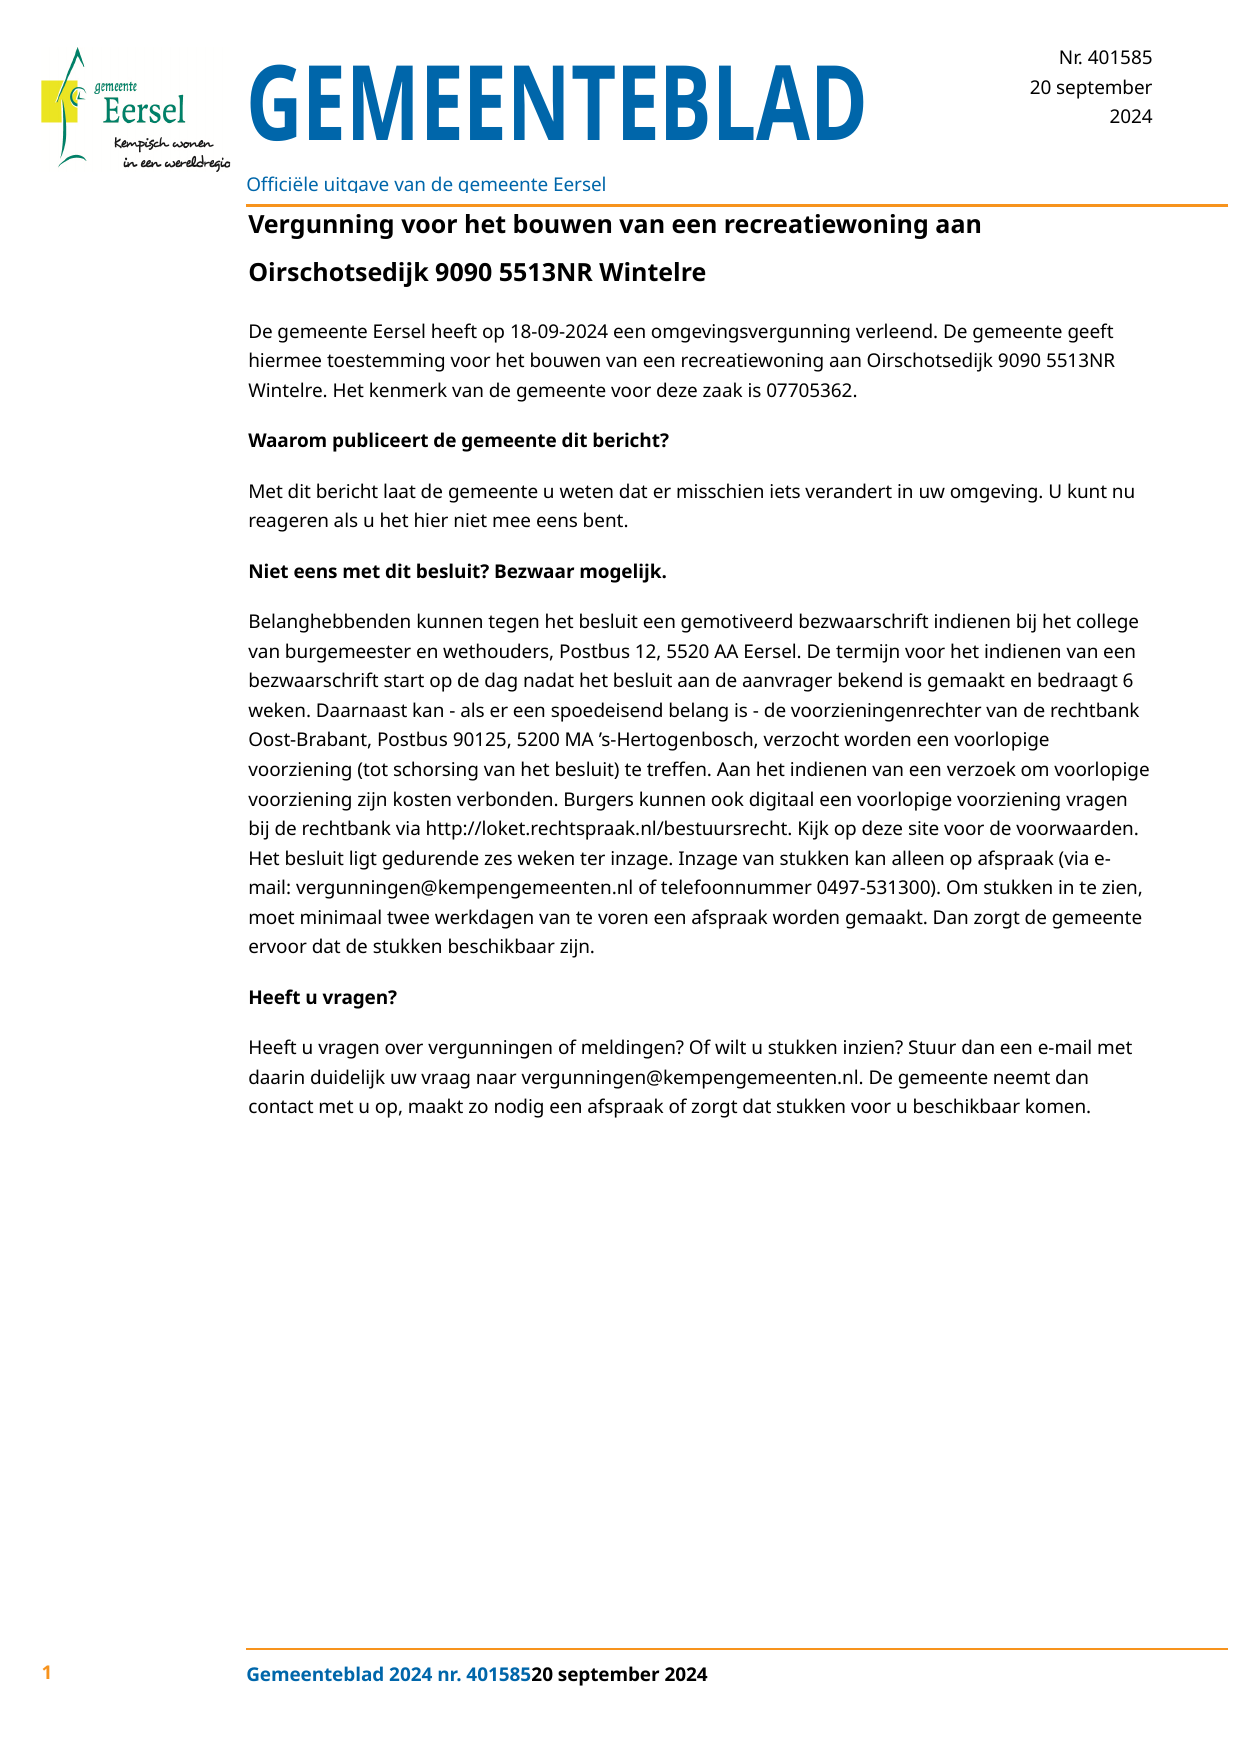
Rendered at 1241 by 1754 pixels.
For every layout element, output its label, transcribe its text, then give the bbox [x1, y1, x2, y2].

text Waarom publiceert de gemeente dit bericht? [248, 427, 1152, 453]
picture [41, 47, 231, 172]
text Met dit bericht laat de gemeente u weten dat er misschien iets verandert in uw omgeving. U kunt nu reageren als u het hier niet mee eens bent. [248, 478, 1152, 533]
text Belanghebbenden kunnen tegen het besluit een gemotiveerd bezwaarschrift indienen bij het college van burgemeester en wethouders, Postbus 12, 5520 AA Eersel. De termijn voor het indienen van een bezwaarschrift start op de dag nadat het besluit aan de aanvrager bekend is gemaakt en bedraagt 6 weken. Daarnaast kan - als er een spoedeisend belang is - de voorzieningenrechter van de rechtbank Oost-Brabant, Postbus 90125, 5200 MA ’s-Hertogenbosch, verzocht worden een voorlopige voorziening (tot schorsing van het besluit) te treffen. Aan het indienen van een verzoek om voorlopige voorziening zijn kosten verbonden. Burgers kunnen ook digitaal een voorlopige voorziening vragen bij de rechtbank via http://loket.rechtspraak.nl/bestuursrecht. Kijk op deze site voor de voorwaarden. Het besluit ligt gedurende zes weken ter inzage. Inzage van stukken kan alleen op afspraak (via e-mail: vergunningen@kempengemeenten.nl of telefoonnummer 0497-531300). Om stukken in te zien, moet minimaal twee werkdagen van te voren een afspraak worden gemaakt. Dan zorgt de gemeente ervoor dat de stukken beschikbaar zijn. [248, 608, 1152, 959]
text Niet eens met dit besluit? Bezwaar mogelijk. [248, 558, 1152, 584]
text Heeft u vragen over vergunningen of meldingen? Of wilt u stukken inzien? Stuur dan een e-mail met daarin duidelijk uw vraag naar vergunningen@kempengemeenten.nl. De gemeente neemt dan contact met u op, maakt zo nodig een afspraak of zorgt dat stukken voor u beschikbaar komen. [248, 1034, 1152, 1119]
text De gemeente Eersel heeft op 18-09-2024 een omgevingsvergunning verleend. De gemeente geeft hiermee toestemming voor het bouwen van een recreatiewoning aan Oirschotsedijk 9090 5513NR Wintelre. Het kenmerk van de gemeente voor deze zaak is 07705362. [248, 318, 1152, 403]
text Heeft u vragen? [248, 984, 1152, 1010]
text Vergunning voor het bouwen van een recreatiewoning aan Oirschotsedijk 9090 5513NR Wintelre [248, 207, 1152, 288]
